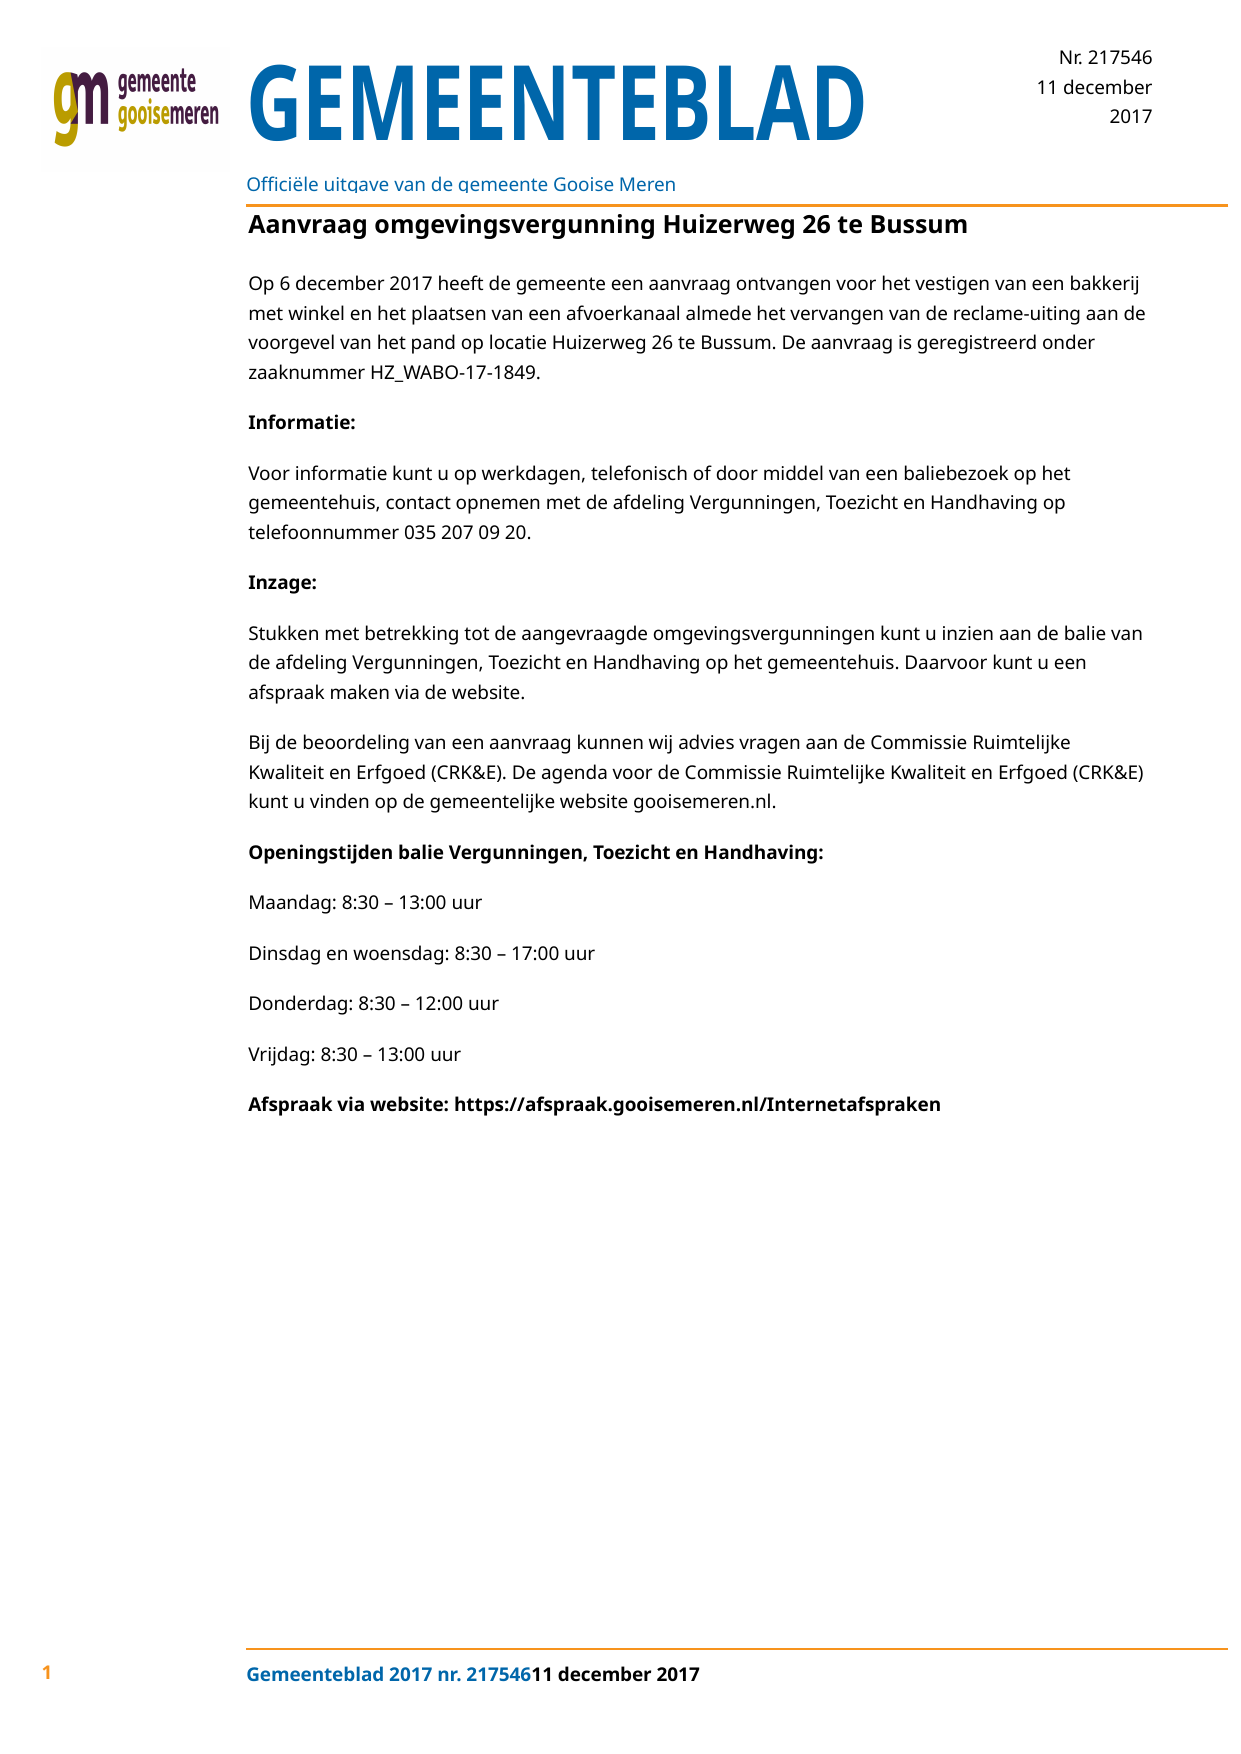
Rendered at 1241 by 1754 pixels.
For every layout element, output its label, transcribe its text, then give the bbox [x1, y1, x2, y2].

text Informatie: [248, 409, 1152, 435]
text Bij de beoordeling van een aanvraag kunnen wij advies vragen aan de Commissie Ruimtelijke Kwaliteit en Erfgoed (CRK&E). De agenda voor de Commissie Ruimtelijke Kwaliteit en Erfgoed (CRK&E) kunt u vinden op de gemeentelijke website gooisemeren.nl. [248, 729, 1152, 814]
text Stukken met betrekking tot de aangevraagde omgevingsvergunningen kunt u inzien aan de balie van de afdeling Vergunningen, Toezicht en Handhaving op het gemeentehuis. Daarvoor kunt u een afspraak maken via de website. [248, 620, 1152, 705]
text Afspraak via website: https://afspraak.gooisemeren.nl/Internetafspraken [248, 1091, 1152, 1117]
text Dinsdag en woensdag: 8:30 – 17:00 uur [248, 940, 1152, 966]
text Inzage: [248, 569, 1152, 595]
text Openingstijden balie Vergunningen, Toezicht en Handhaving: [248, 839, 1152, 865]
text Aanvraag omgevingsvergunning Huizerweg 26 te Bussum [248, 207, 1152, 241]
text Donderdag: 8:30 – 12:00 uur [248, 990, 1152, 1016]
text Vrijdag: 8:30 – 13:00 uur [248, 1041, 1152, 1066]
text Voor informatie kunt u op werkdagen, telefonisch of door middel van een baliebezoek op het gemeentehuis, contact opnemen met de afdeling Vergunningen, Toezicht en Handhaving op telefoonnummer 035 207 09 20. [248, 460, 1152, 545]
text Op 6 december 2017 heeft de gemeente een aanvraag ontvangen voor het vestigen van een bakkerij met winkel en het plaatsen van een afvoerkanaal almede het vervangen van de reclame-uiting aan de voorgevel van het pand op locatie Huizerweg 26 te Bussum. De aanvraag is geregistreerd onder zaaknummer HZ_WABO-17-1849. [248, 270, 1152, 385]
text Maandag: 8:30 – 13:00 uur [248, 889, 1152, 915]
picture [41, 47, 231, 172]
